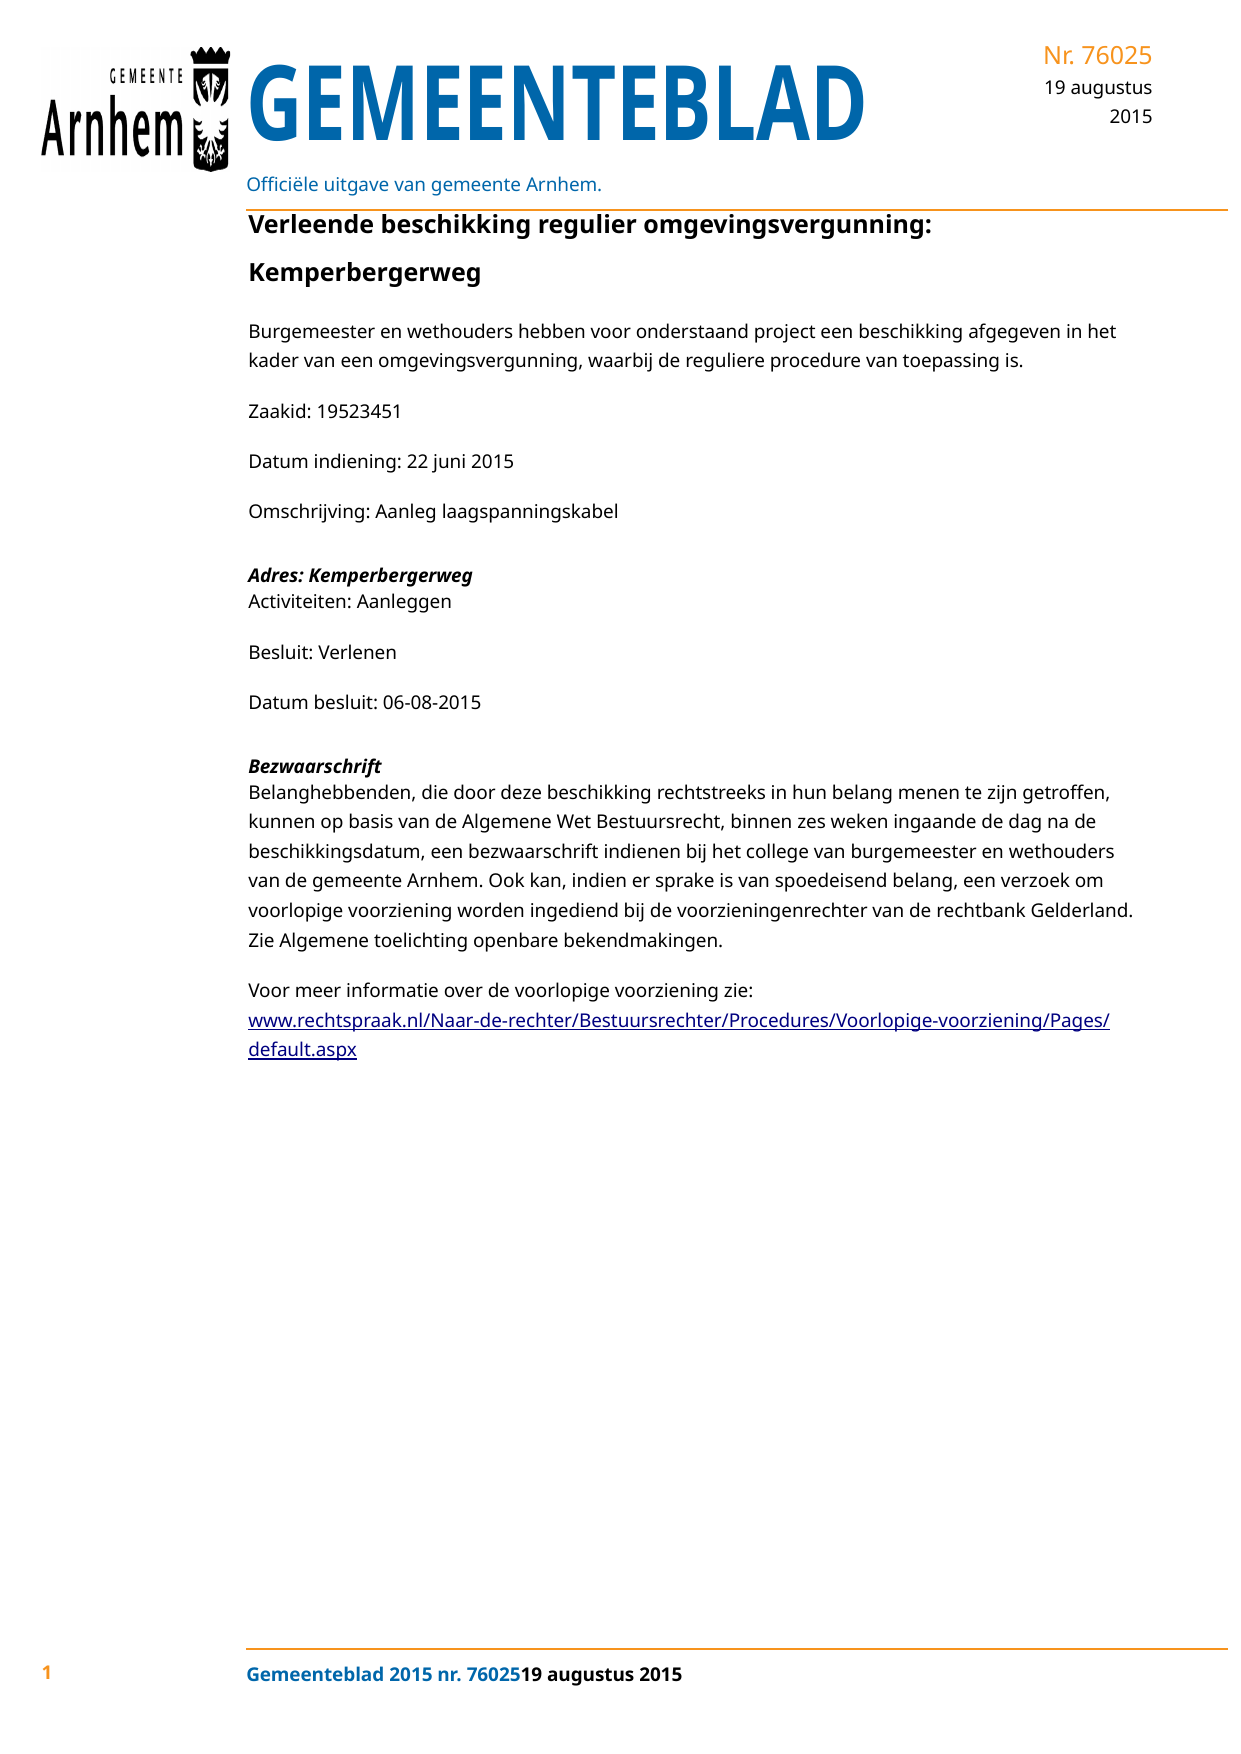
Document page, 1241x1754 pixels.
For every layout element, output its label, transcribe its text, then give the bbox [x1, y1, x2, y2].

text Besluit: Verlenen [248, 639, 1152, 664]
text Adres: Kemperbergerweg [248, 563, 1152, 588]
text Voor meer informatie over de voorlopige voorziening zie: www.rechtspraak.nl/Naar-de-rechter/Bestuursrechter/Procedures/Voorlopige-voorziening/Pages/default.aspx [248, 977, 1152, 1062]
text Belanghebbenden, die door deze beschikking rechtstreeks in hun belang menen te zijn getroffen, kunnen op basis van de Algemene Wet Bestuursrecht, binnen zes weken ingaande de dag na de beschikkingsdatum, een bezwaarschrift indienen bij het college van burgemeester en wethouders van de gemeente Arnhem. Ook kan, indien er sprake is van spoedeisend belang, een verzoek om voorlopige voorziening worden ingediend bij de voorzieningenrechter van de rechtbank Gelderland. Zie Algemene toelichting openbare bekendmakingen. [248, 779, 1152, 953]
text Activiteiten: Aanleggen [248, 588, 1152, 614]
picture [41, 47, 231, 172]
text Zaakid: 19523451 [248, 398, 1152, 424]
text Bezwaarschrift [248, 753, 1152, 779]
text Omschrijving: Aanleg laagspanningskabel [248, 499, 1152, 524]
text Verleende beschikking regulier omgevingsvergunning: Kemperbergerweg [248, 211, 1152, 288]
text Burgemeester en wethouders hebben voor onderstaand project een beschikking afgegeven in het kader van een omgevingsvergunning, waarbij de reguliere procedure van toepassing is. [248, 318, 1152, 373]
text Datum besluit: 06-08-2015 [248, 689, 1152, 715]
text Datum indiening: 22 juni 2015 [248, 448, 1152, 474]
